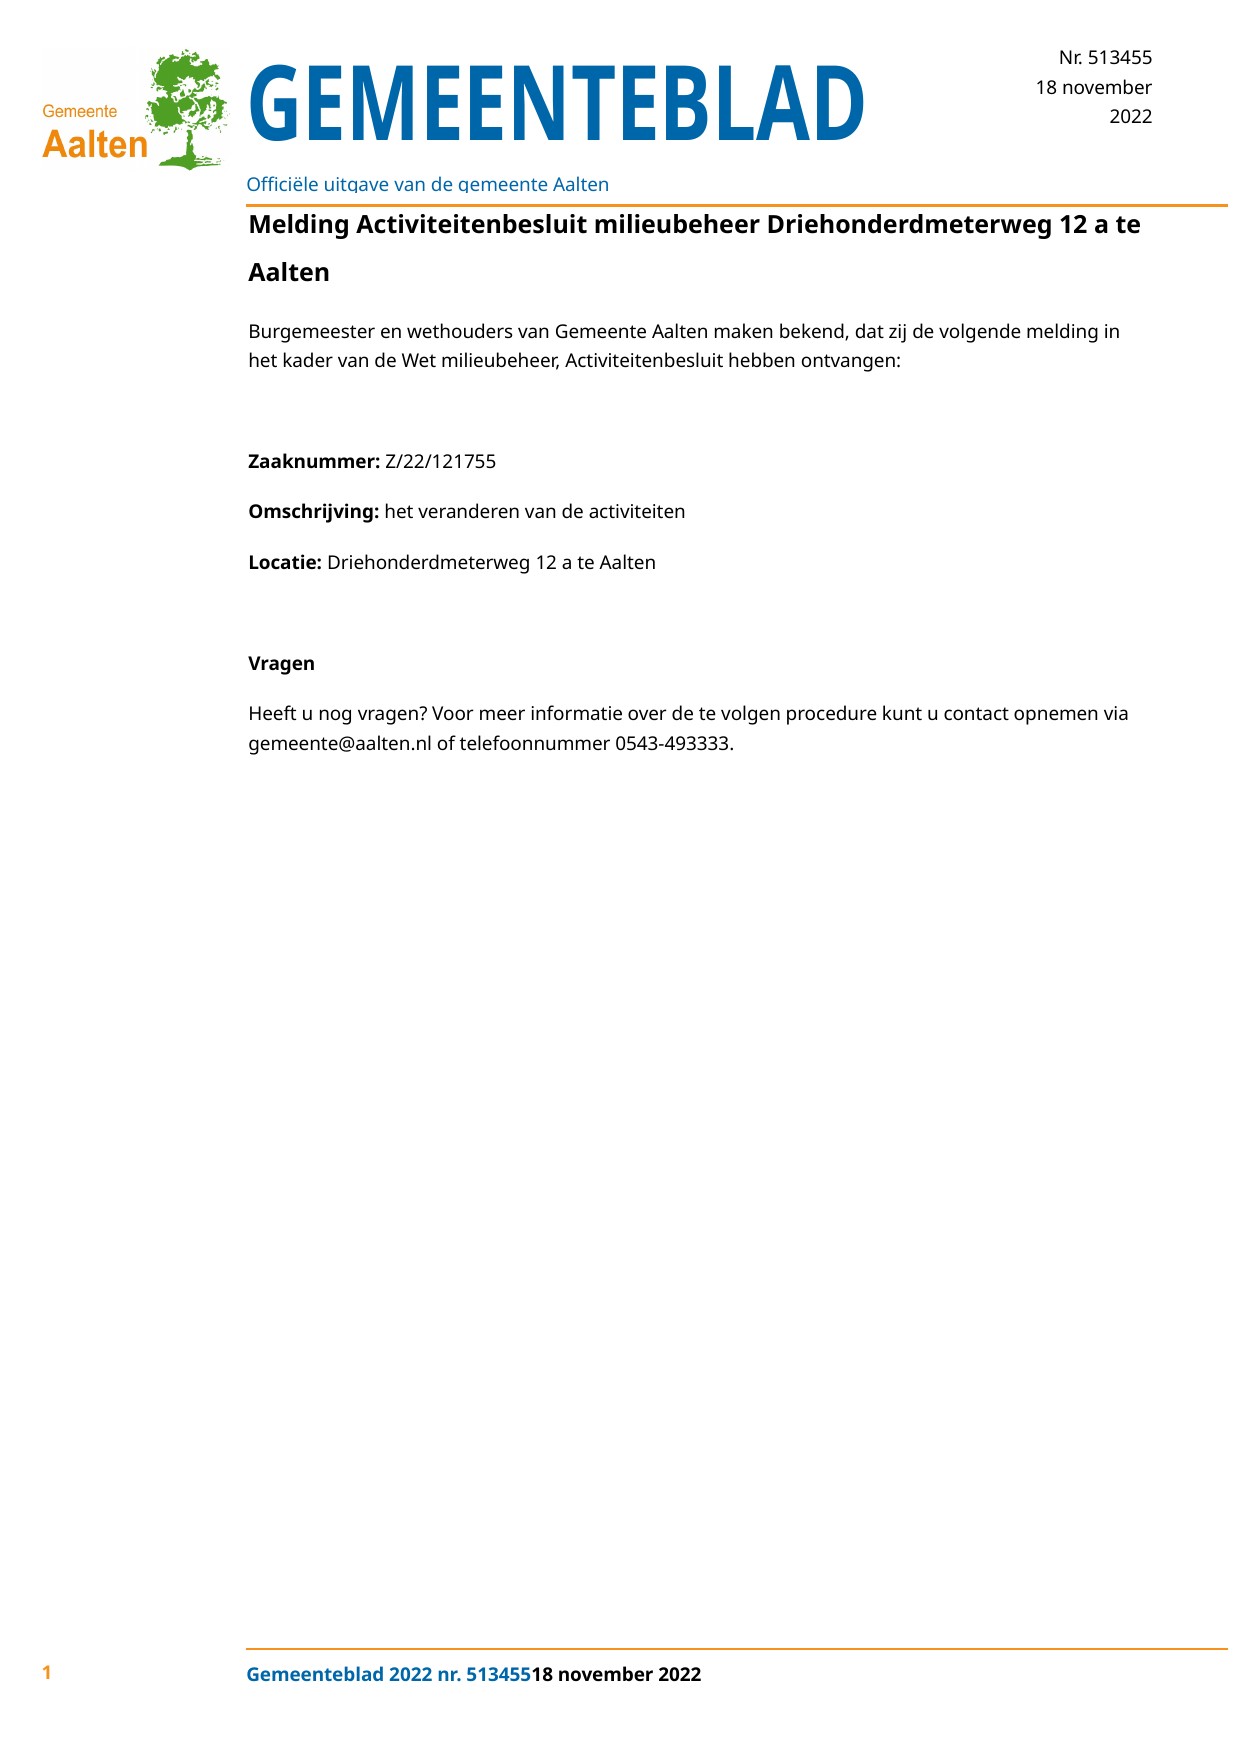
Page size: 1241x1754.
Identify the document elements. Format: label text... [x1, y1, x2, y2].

text Burgemeester en wethouders van Gemeente Aalten maken bekend, dat zij de volgende melding in het kader van de Wet milieubeheer, Activiteitenbesluit hebben ontvangen: [248, 318, 1152, 373]
text Heeft u nog vragen? Voor meer informatie over de te volgen procedure kunt u contact opnemen via gemeente@aalten.nl of telefoonnummer 0543-493333. [248, 700, 1152, 756]
text Locatie: Driehonderdmeterweg 12 a te Aalten [248, 549, 1152, 575]
picture [41, 47, 231, 172]
text Vragen [248, 650, 1152, 676]
text Omschrijving: het veranderen van de activiteiten [248, 499, 1152, 524]
text Melding Activiteitenbesluit milieubeheer Driehonderdmeterweg 12 a te Aalten [248, 207, 1152, 288]
text Zaaknummer: Z/22/121755 [248, 448, 1152, 474]
